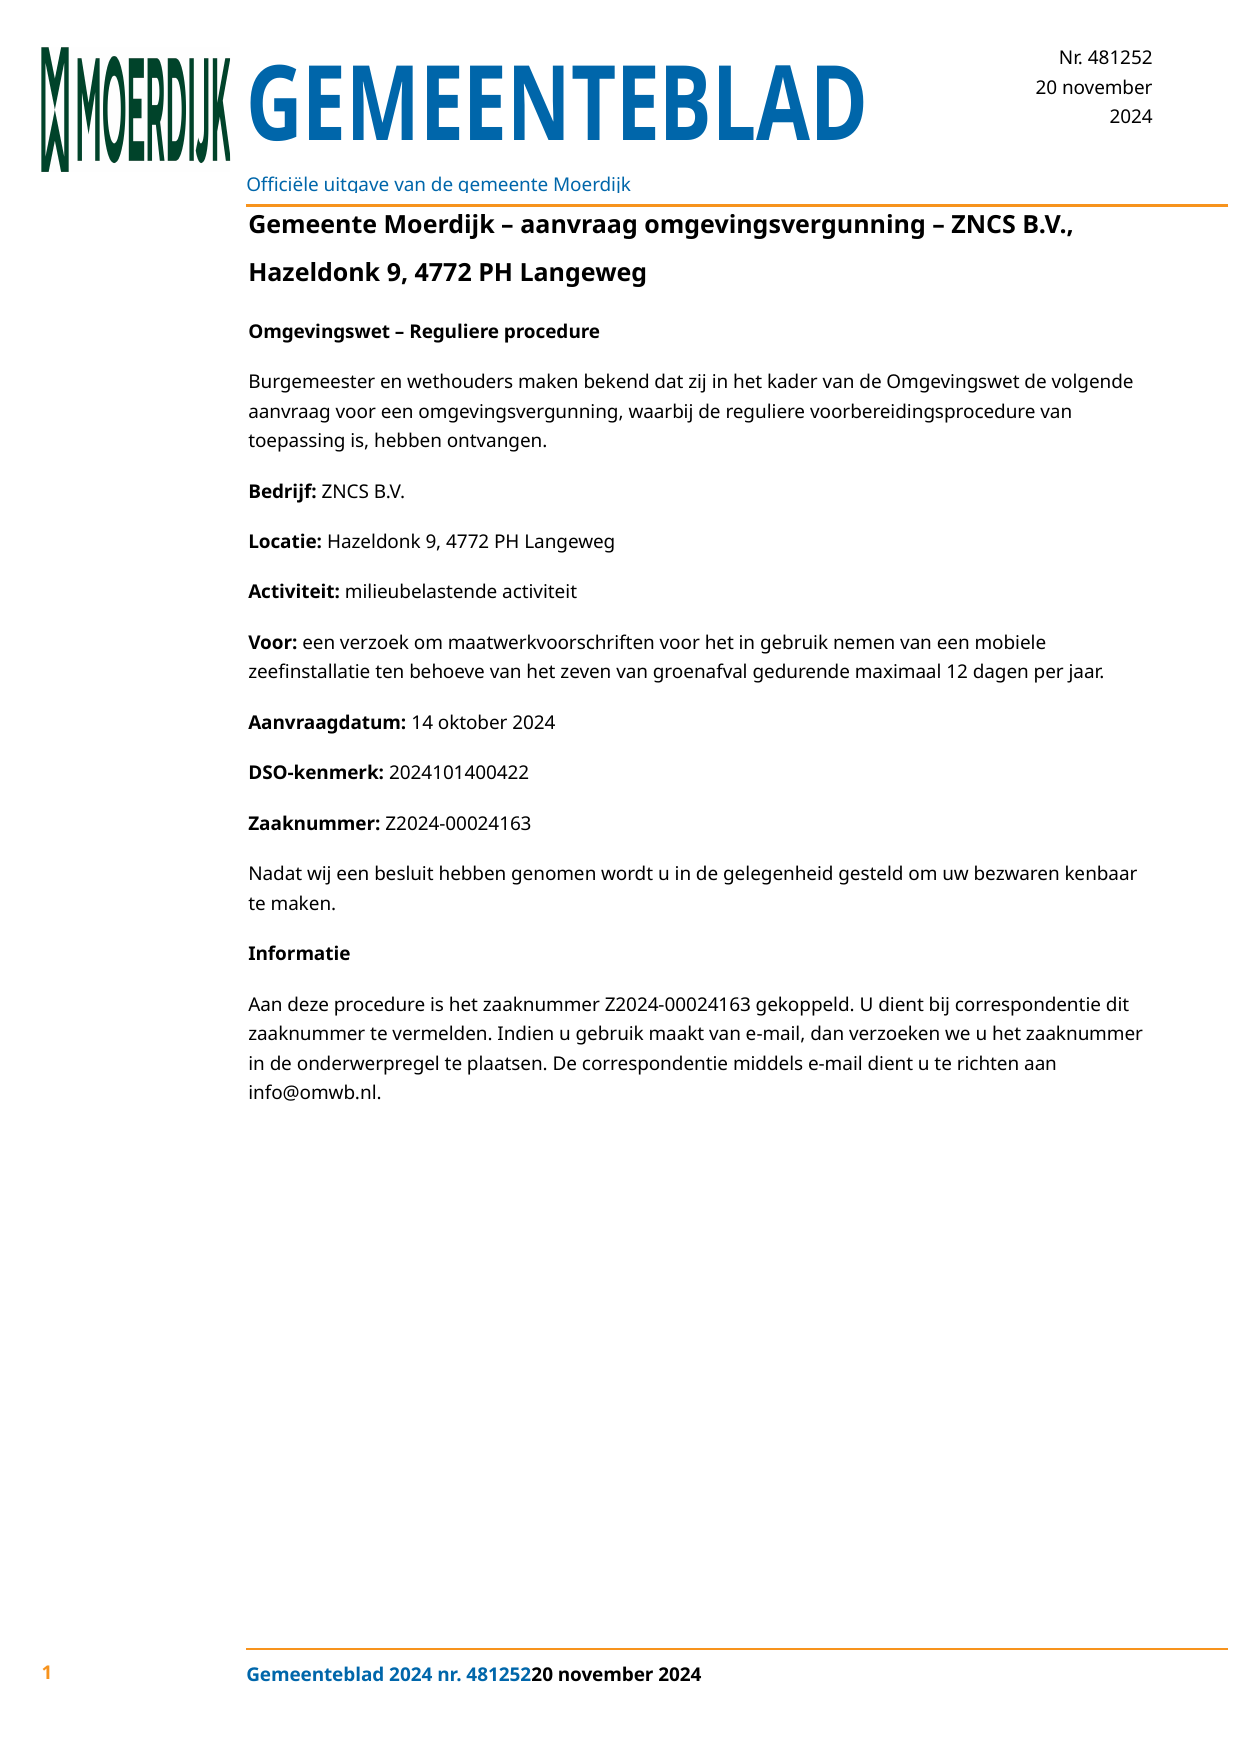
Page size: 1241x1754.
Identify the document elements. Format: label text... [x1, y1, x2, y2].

text Bedrijf: ZNCS B.V. [248, 478, 1152, 504]
text Omgevingswet – Reguliere procedure [248, 318, 1152, 344]
text Informatie [248, 940, 1152, 966]
text Locatie: Hazeldonk 9, 4772 PH Langeweg [248, 528, 1152, 554]
text Zaaknummer: Z2024-00024163 [248, 810, 1152, 836]
text Voor: een verzoek om maatwerkvoorschriften voor het in gebruik nemen van een mobiele zeefinstallatie ten behoeve van het zeven van groenafval gedurende maximaal 12 dagen per jaar. [248, 629, 1152, 684]
text Aan deze procedure is het zaaknummer Z2024-00024163 gekoppeld. U dient bij correspondentie dit zaaknummer te vermelden. Indien u gebruik maakt van e-mail, dan verzoeken we u het zaaknummer in de onderwerpregel te plaatsen. De correspondentie middels e-mail dient u te richten aan info@omwb.nl. [248, 991, 1152, 1105]
text Gemeente Moerdijk – aanvraag omgevingsvergunning – ZNCS B.V., Hazeldonk 9, 4772 PH Langeweg [248, 207, 1152, 288]
text DSO-kenmerk: 2024101400422 [248, 759, 1152, 785]
text Nadat wij een besluit hebben genomen wordt u in de gelegenheid gesteld om uw bezwaren kenbaar te maken. [248, 860, 1152, 916]
picture [41, 47, 231, 172]
text Aanvraagdatum: 14 oktober 2024 [248, 709, 1152, 735]
text Activiteit: milieubelastende activiteit [248, 579, 1152, 604]
text Burgemeester en wethouders maken bekend dat zij in het kader van de Omgevingswet de volgende aanvraag voor een omgevingsvergunning, waarbij de reguliere voorbereidingsprocedure van toepassing is, hebben ontvangen. [248, 368, 1152, 453]
